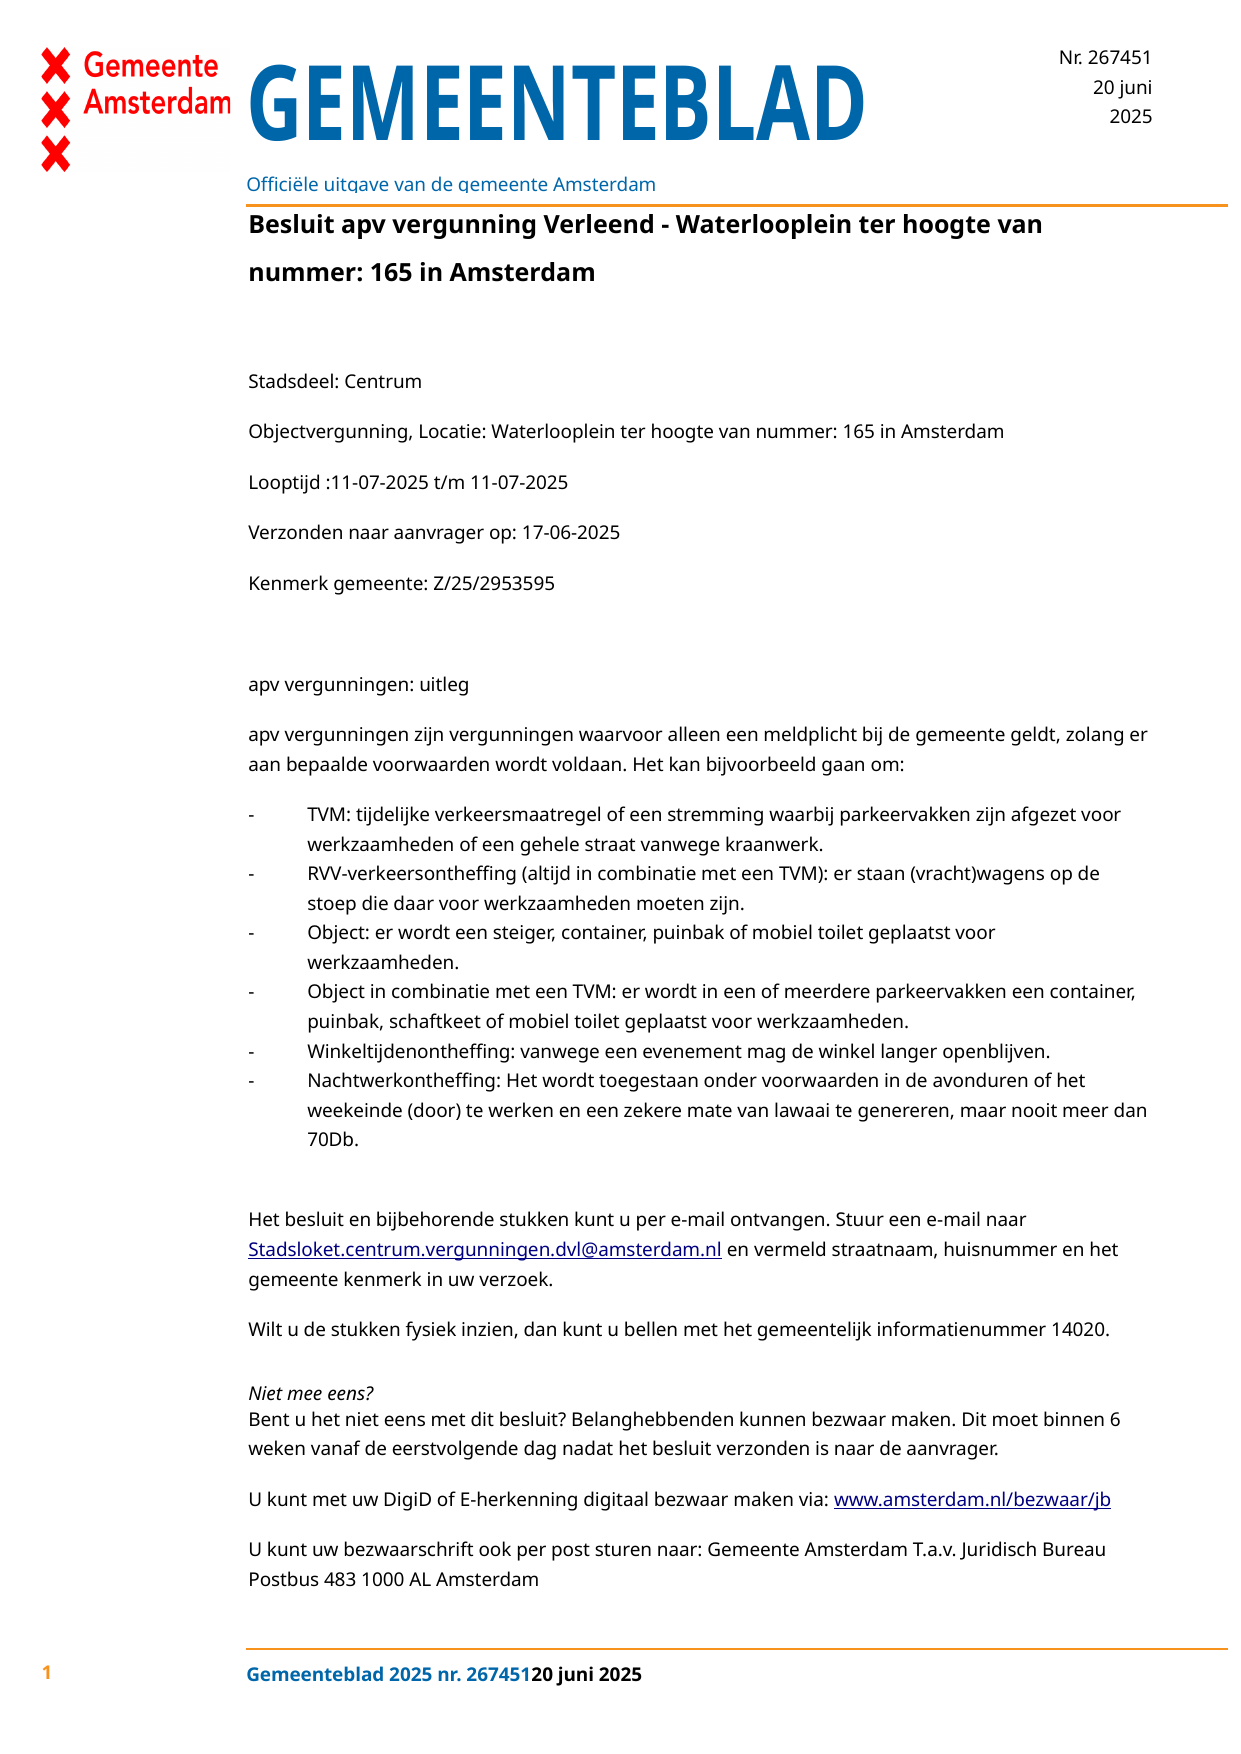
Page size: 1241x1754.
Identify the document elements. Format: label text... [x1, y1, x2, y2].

list Object in combinatie met een TVM: er wordt in een of meerdere parkeervakken een container, puinbak, schaftkeet of mobiel toilet geplaatst voor werkzaamheden. [248, 979, 1152, 1034]
text U kunt uw bezwaarschrift ook per post sturen naar: Gemeente Amsterdam T.a.v. Juridisch Bureau Postbus 483 1000 AL Amsterdam [248, 1536, 1152, 1592]
text U kunt met uw DigiD of E-herkenning digitaal bezwaar maken via: www.amsterdam.nl/bezwaar/jb [248, 1486, 1152, 1512]
text Objectvergunning, Locatie: Waterlooplein ter hoogte van nummer: 165 in Amsterdam [248, 419, 1152, 444]
picture [41, 47, 231, 172]
list Winkeltijdenontheffing: vanwege een evenement mag de winkel langer openblijven. [248, 1038, 1152, 1064]
text Kenmerk gemeente: Z/25/2953595 [248, 570, 1152, 596]
list TVM: tijdelijke verkeersmaatregel of een stremming waarbij parkeervakken zijn afgezet voor werkzaamheden of een gehele straat vanwege kraanwerk. [248, 801, 1152, 857]
list Object: er wordt een steiger, container, puinbak of mobiel toilet geplaatst voor werkzaamheden. [248, 919, 1152, 975]
text Stadsdeel: Centrum [248, 368, 1152, 394]
text Looptijd :11-07-2025 t/m 11-07-2025 [248, 469, 1152, 495]
text Het besluit en bijbehorende stukken kunt u per e-mail ontvangen. Stuur een e-mail naar Stadsloket.centrum.vergunningen.dvl@amsterdam.nl en vermeld straatnaam, huisnummer en het gemeente kenmerk in uw verzoek. [248, 1207, 1152, 1292]
text Verzonden naar aanvrager op: 17-06-2025 [248, 519, 1152, 545]
text Bent u het niet eens met dit besluit? Belanghebbenden kunnen bezwaar maken. Dit moet binnen 6 weken vanaf de eerstvolgende dag nadat het besluit verzonden is naar de aanvrager. [248, 1406, 1152, 1461]
text Niet mee eens? [248, 1380, 1152, 1406]
list RVV-verkeersontheffing (altijd in combinatie met een TVM): er staan (vracht)wagens op de stoep die daar voor werkzaamheden moeten zijn. [248, 860, 1152, 916]
text Wilt u de stukken fysiek inzien, dan kunt u bellen met het gemeentelijk informatienummer 14020. [248, 1316, 1152, 1342]
list Nachtwerkontheffing: Het wordt toegestaan onder voorwaarden in de avonduren of het weekeinde (door) te werken en een zekere mate van lawaai te genereren, maar nooit meer dan 70Db. [248, 1067, 1152, 1152]
text apv vergunningen zijn vergunningen waarvoor alleen een meldplicht bij de gemeente geldt, zolang er aan bepaalde voorwaarden wordt voldaan. Het kan bijvoorbeeld gaan om: [248, 721, 1152, 777]
text Besluit apv vergunning Verleend - Waterlooplein ter hoogte van nummer: 165 in Amsterdam [248, 207, 1152, 288]
text apv vergunningen: uitleg [248, 671, 1152, 697]
